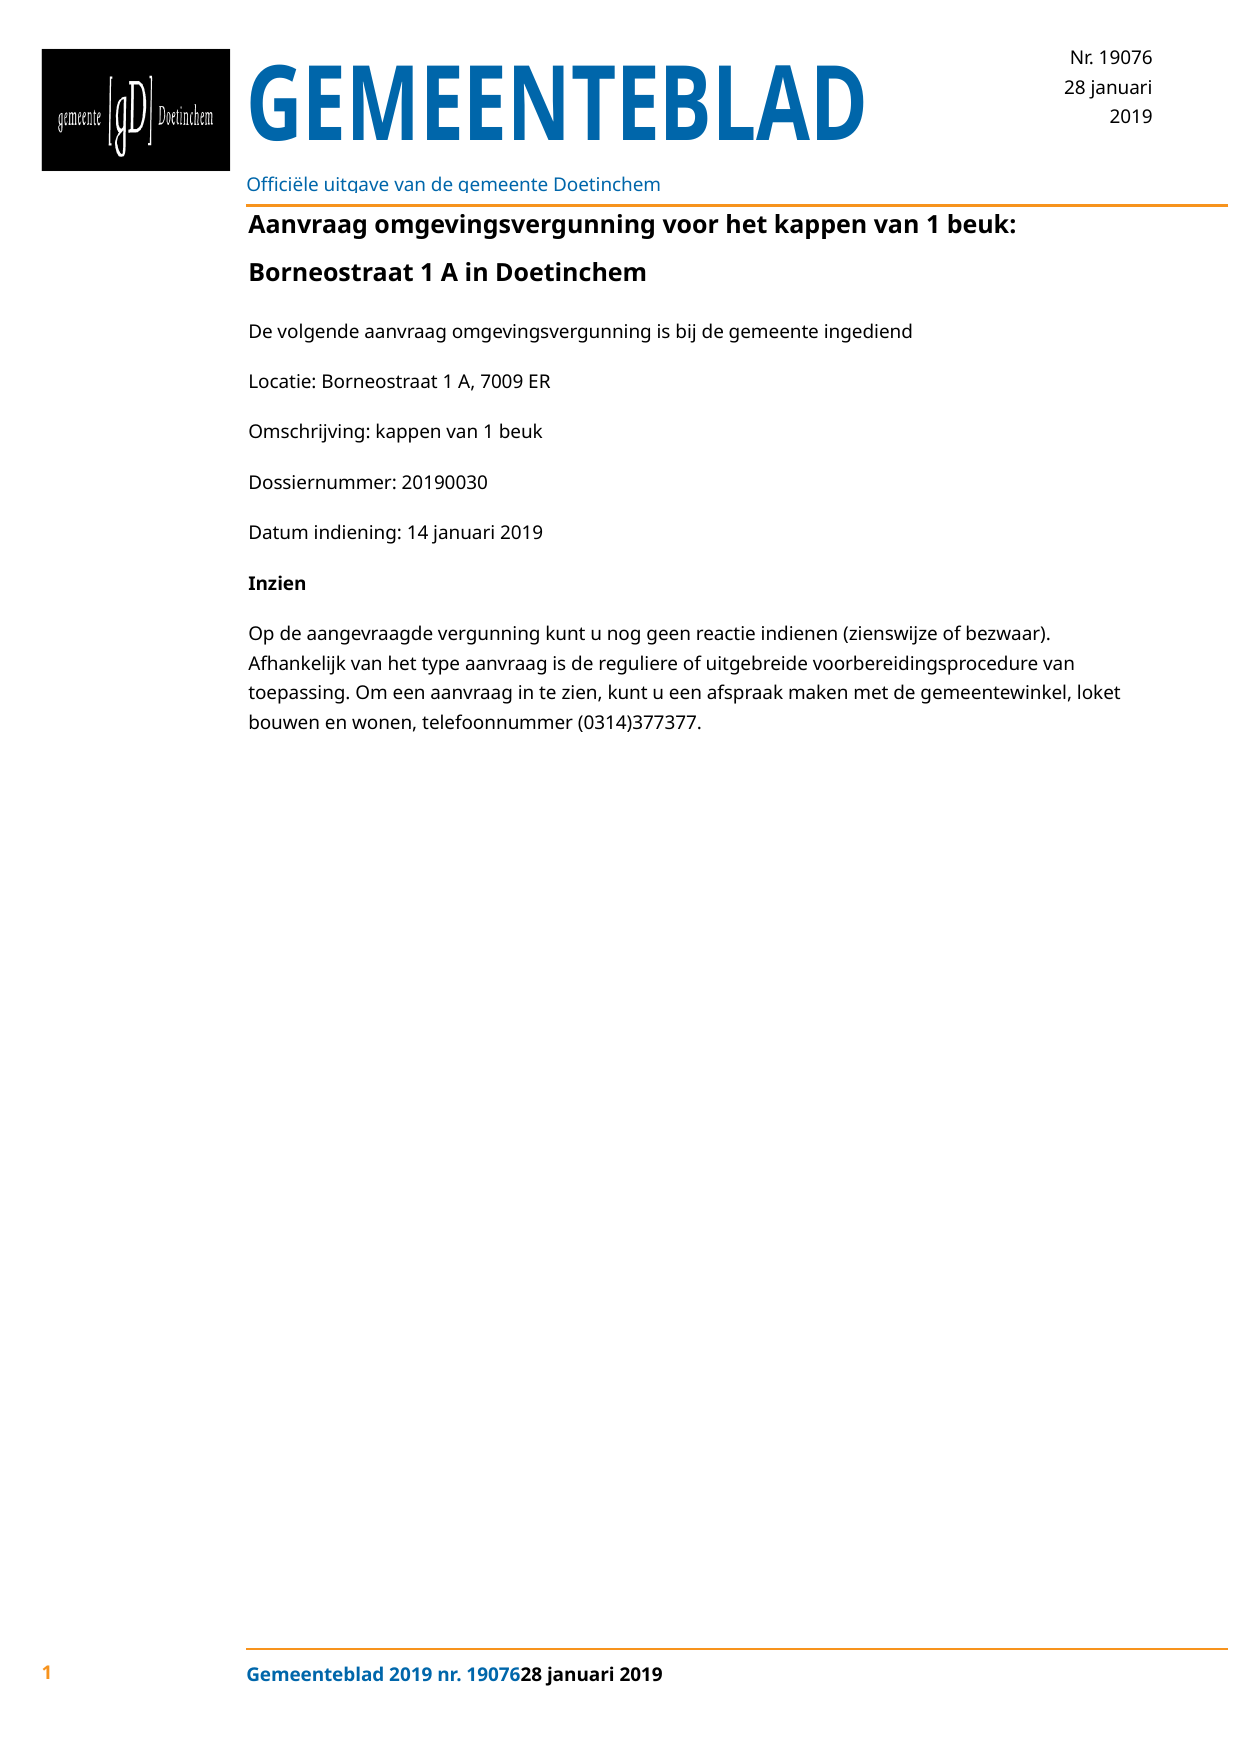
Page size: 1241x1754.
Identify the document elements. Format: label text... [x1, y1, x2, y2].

text Op de aangevraagde vergunning kunt u nog geen reactie indienen (zienswijze of bezwaar). Afhankelijk van het type aanvraag is de reguliere of uitgebreide voorbereidingsprocedure van toepassing. Om een aanvraag in te zien, kunt u een afspraak maken met de gemeentewinkel, loket bouwen en wonen, telefoonnummer (0314)377377. [248, 620, 1152, 735]
text Datum indiening: 14 januari 2019 [248, 519, 1152, 545]
text Dossiernummer: 20190030 [248, 469, 1152, 495]
text Locatie: Borneostraat 1 A, 7009 ER [248, 368, 1152, 394]
picture [41, 47, 231, 172]
text Omschrijving: kappen van 1 beuk [248, 419, 1152, 444]
text De volgende aanvraag omgevingsvergunning is bij de gemeente ingediend [248, 318, 1152, 344]
text Aanvraag omgevingsvergunning voor het kappen van 1 beuk: Borneostraat 1 A in Doetinchem [248, 207, 1152, 288]
text Inzien [248, 570, 1152, 596]
